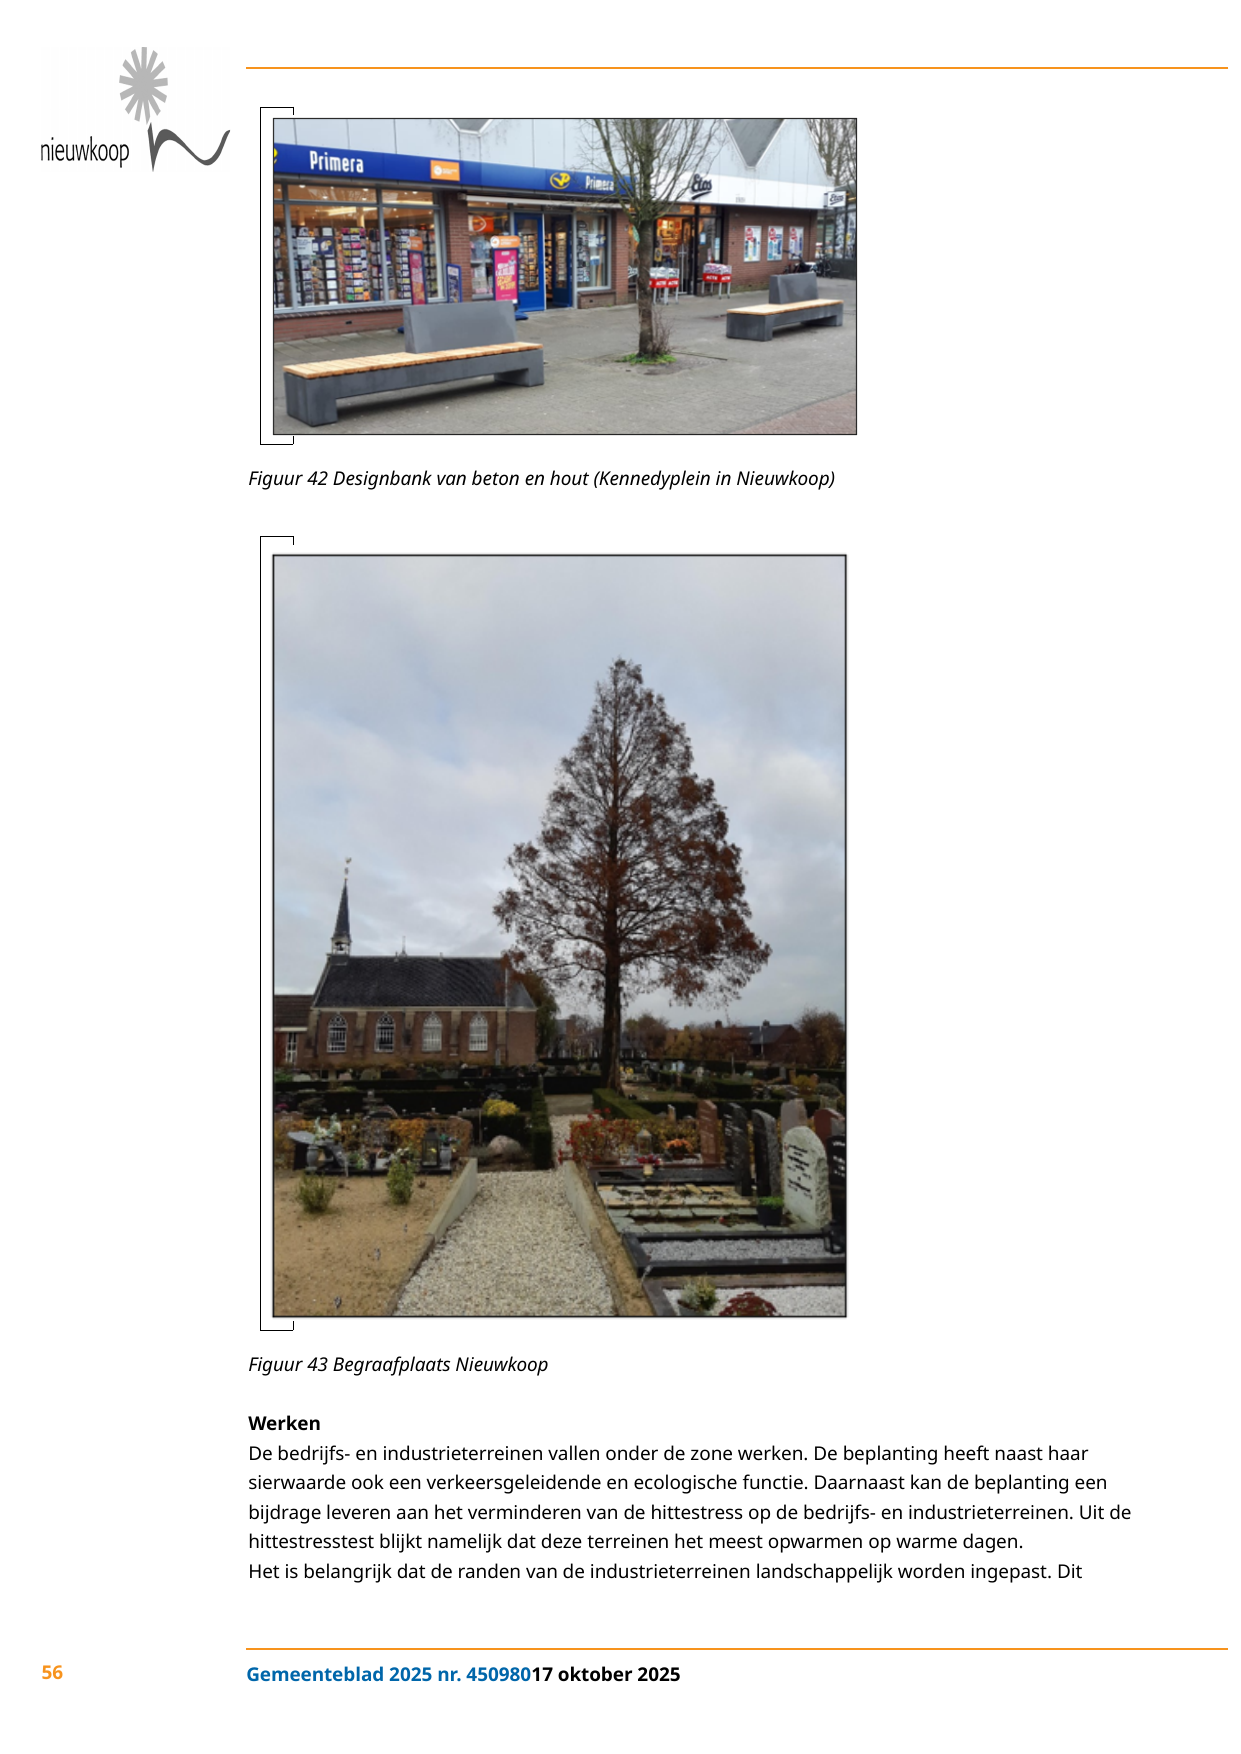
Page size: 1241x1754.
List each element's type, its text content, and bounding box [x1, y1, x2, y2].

text Figuur 42 Designbank van beton en hout (Kennedyplein in Nieuwkoop) [248, 465, 1152, 491]
text Het is belangrijk dat de randen van de industrieterreinen landschappelijk worden ingepast. Dit [248, 1558, 1152, 1584]
text De bedrijfs- en industrieterreinen vallen onder de zone werken. De beplanting heeft naast haar sierwaarde ook een verkeersgeleidende en ecologische functie. Daarnaast kan de beplanting een bijdrage leveren aan het verminderen van de hittestress op de bedrijfs- en industrieterreinen. Uit de hittestresstest blijkt namelijk dat deze terreinen het meest opwarmen op warme dagen. [248, 1440, 1152, 1554]
picture [268, 545, 860, 1321]
picture [268, 115, 860, 436]
text Werken [248, 1410, 1152, 1436]
picture [41, 47, 231, 172]
text Figuur 43 Begraafplaats Nieuwkoop [248, 1351, 1152, 1377]
